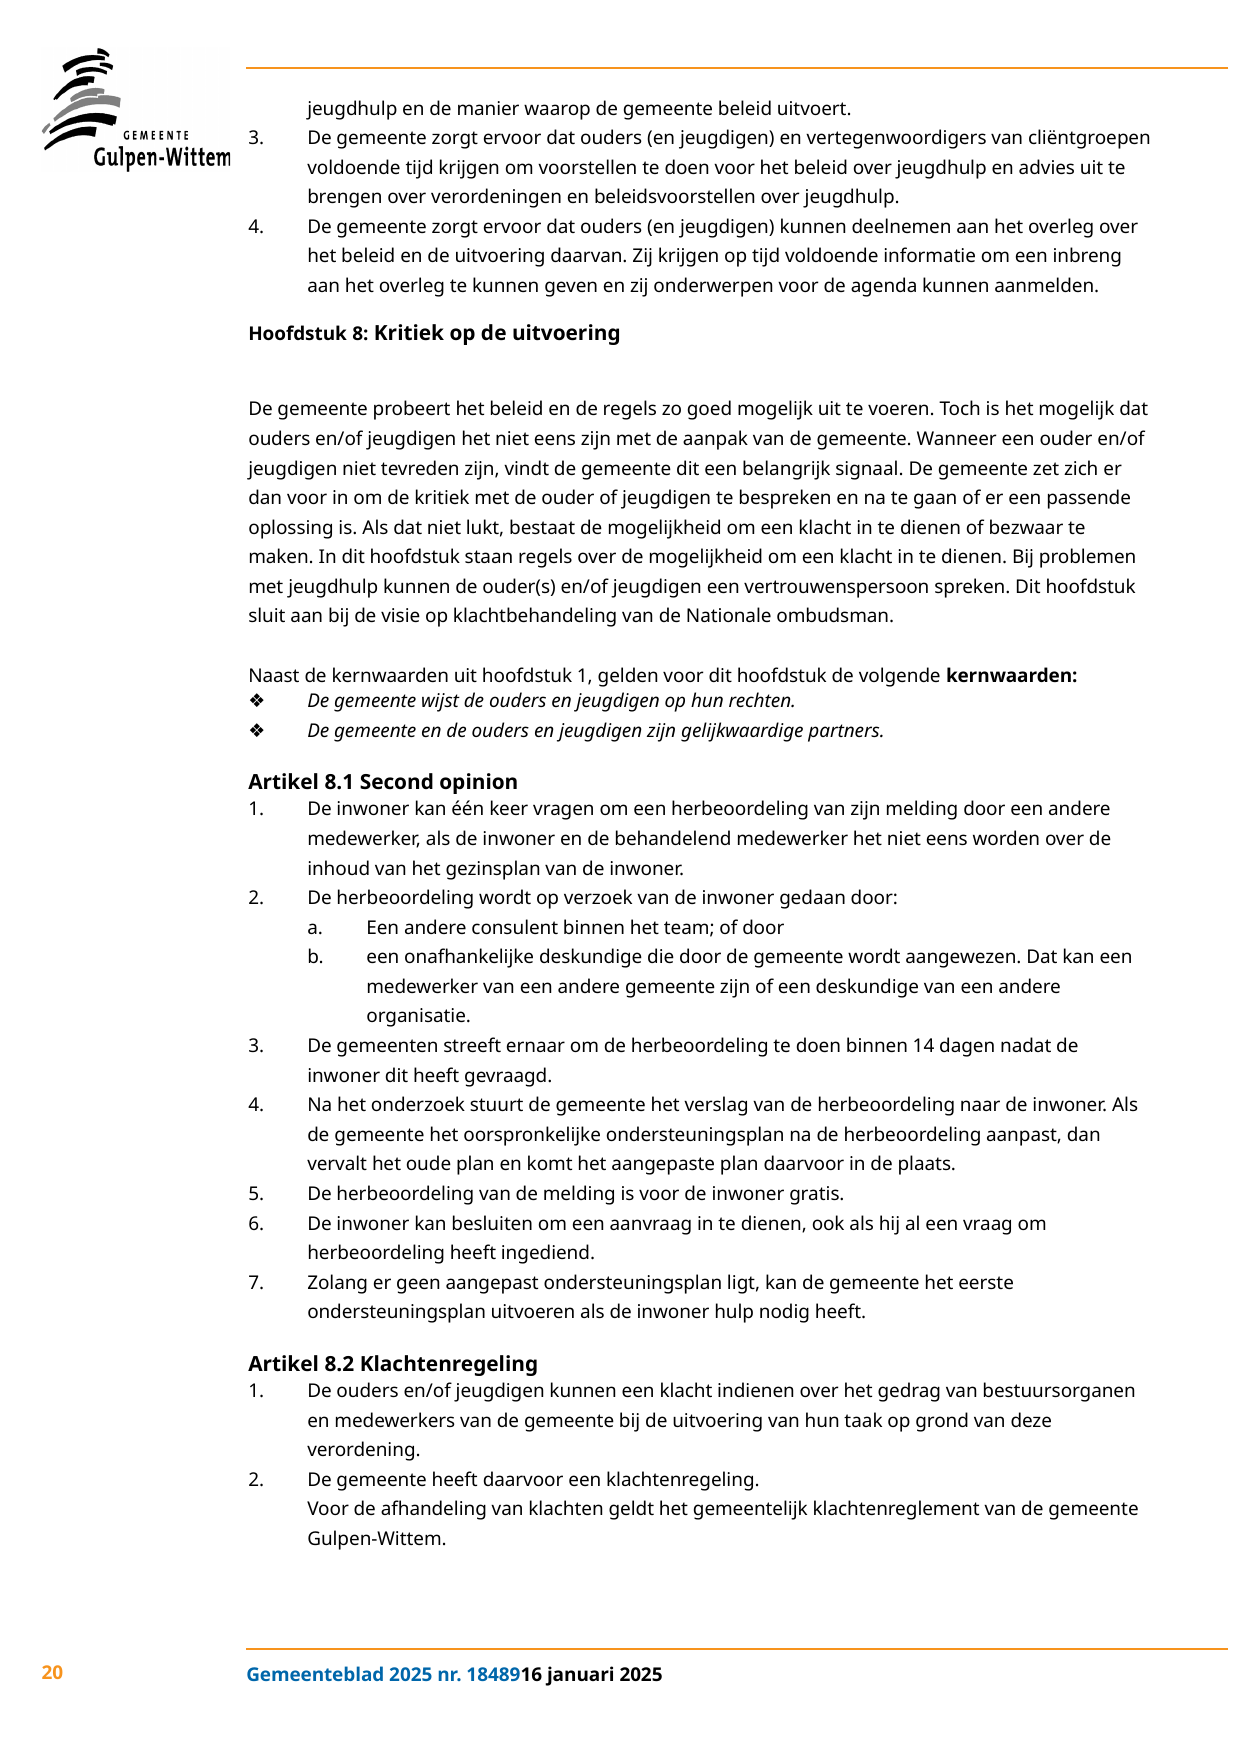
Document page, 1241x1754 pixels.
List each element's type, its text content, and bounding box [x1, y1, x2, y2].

list De inwoner kan één keer vragen om een herbeoordeling van zijn melding door een andere medewerker, als de inwoner en de behandelend medewerker het niet eens worden over de inhoud van het gezinsplan van de inwoner. [248, 796, 1152, 880]
list De gemeente zorgt ervoor dat ouders (en jeugdigen) en vertegenwoordigers van cliëntgroepen voldoende tijd krijgen om voorstellen te doen voor het beleid over jeugdhulp en advies uit te brengen over verordeningen en beleidsvoorstellen over jeugdhulp. [248, 124, 1152, 209]
list De herbeoordeling wordt op verzoek van de inwoner gedaan door: [248, 884, 1152, 910]
list Na het onderzoek stuurt de gemeente het verslag van de herbeoordeling naar de inwoner. Als de gemeente het oorspronkelijke ondersteuningsplan na de herbeoordeling aanpast, dan vervalt het oude plan en komt het aangepaste plan daarvoor in de plaats. [248, 1091, 1152, 1176]
list De gemeente heeft daarvoor een klachtenregeling. [248, 1466, 1152, 1492]
list De herbeoordeling van de melding is voor de inwoner gratis. [248, 1180, 1152, 1206]
text Artikel 8.1 Second opinion [248, 767, 1152, 796]
list De gemeenten streeft ernaar om de herbeoordeling te doen binnen 14 dagen nadat de inwoner dit heeft gevraagd. [248, 1032, 1152, 1087]
list De inwoner kan besluiten om een aanvraag in te dienen, ook als hij al een vraag om herbeoordeling heeft ingediend. [248, 1210, 1152, 1265]
picture [41, 47, 231, 172]
list Voor de afhandeling van klachten geldt het gemeentelijk klachtenreglement van de gemeente Gulpen-Wittem. [248, 1496, 1152, 1551]
text Artikel 8.2 Klachtenregeling [248, 1349, 1152, 1377]
text Hoofdstuk 8: Kritiek op de uitvoering [248, 318, 1152, 346]
table_cell De gemeente wijst de ouders en jeugdigen op hun rechten. De gemeente en de ouders en jeugdigen zijn gelijkwaardige partners. [248, 688, 1152, 743]
list De ouders en/of jeugdigen kunnen een klacht indienen over het gedrag van bestuursorganen en medewerkers van de gemeente bij de uitvoering van hun taak op grond van deze verordening. [248, 1377, 1152, 1462]
list Zolang er geen aangepast ondersteuningsplan ligt, kan de gemeente het eerste ondersteuningsplan uitvoeren als de inwoner hulp nodig heeft. [248, 1269, 1152, 1324]
table_header Naast de kernwaarden uit hoofdstuk 1, gelden voor dit hoofdstuk de volgende kernwaarden: [248, 662, 1152, 688]
list jeugdhulp en de manier waarop de gemeente beleid uitvoert. [248, 95, 1152, 121]
list De gemeente zorgt ervoor dat ouders (en jeugdigen) kunnen deelnemen aan het overleg over het beleid en de uitvoering daarvan. Zij krijgen op tijd voldoende informatie om een inbreng aan het overleg te kunnen geven en zij onderwerpen voor de agenda kunnen aanmelden. [248, 213, 1152, 298]
text De gemeente probeert het beleid en de regels zo goed mogelijk uit te voeren. Toch is het mogelijk dat ouders en/of jeugdigen het niet eens zijn met de aanpak van de gemeente. Wanneer een ouder en/of jeugdigen niet tevreden zijn, vindt de gemeente dit een belangrijk signaal. De gemeente zet zich er dan voor in om de kritiek met de ouder of jeugdigen te bespreken en na te gaan of er een passende oplossing is. Als dat niet lukt, bestaat de mogelijkheid om een klacht in te dienen of bezwaar te maken. In dit hoofdstuk staan regels over de mogelijkheid om een klacht in te dienen. Bij problemen met jeugdhulp kunnen de ouder(s) en/of jeugdigen een vertrouwenspersoon spreken. Dit hoofdstuk sluit aan bij de visie op klachtbehandeling van de Nationale ombudsman. [248, 396, 1152, 628]
list Een andere consulent binnen het team; of door [307, 914, 1152, 939]
list een onafhankelijke deskundige die door de gemeente wordt aangewezen. Dat kan een medewerker van een andere gemeente zijn of een deskundige van een andere organisatie. [307, 943, 1152, 1028]
